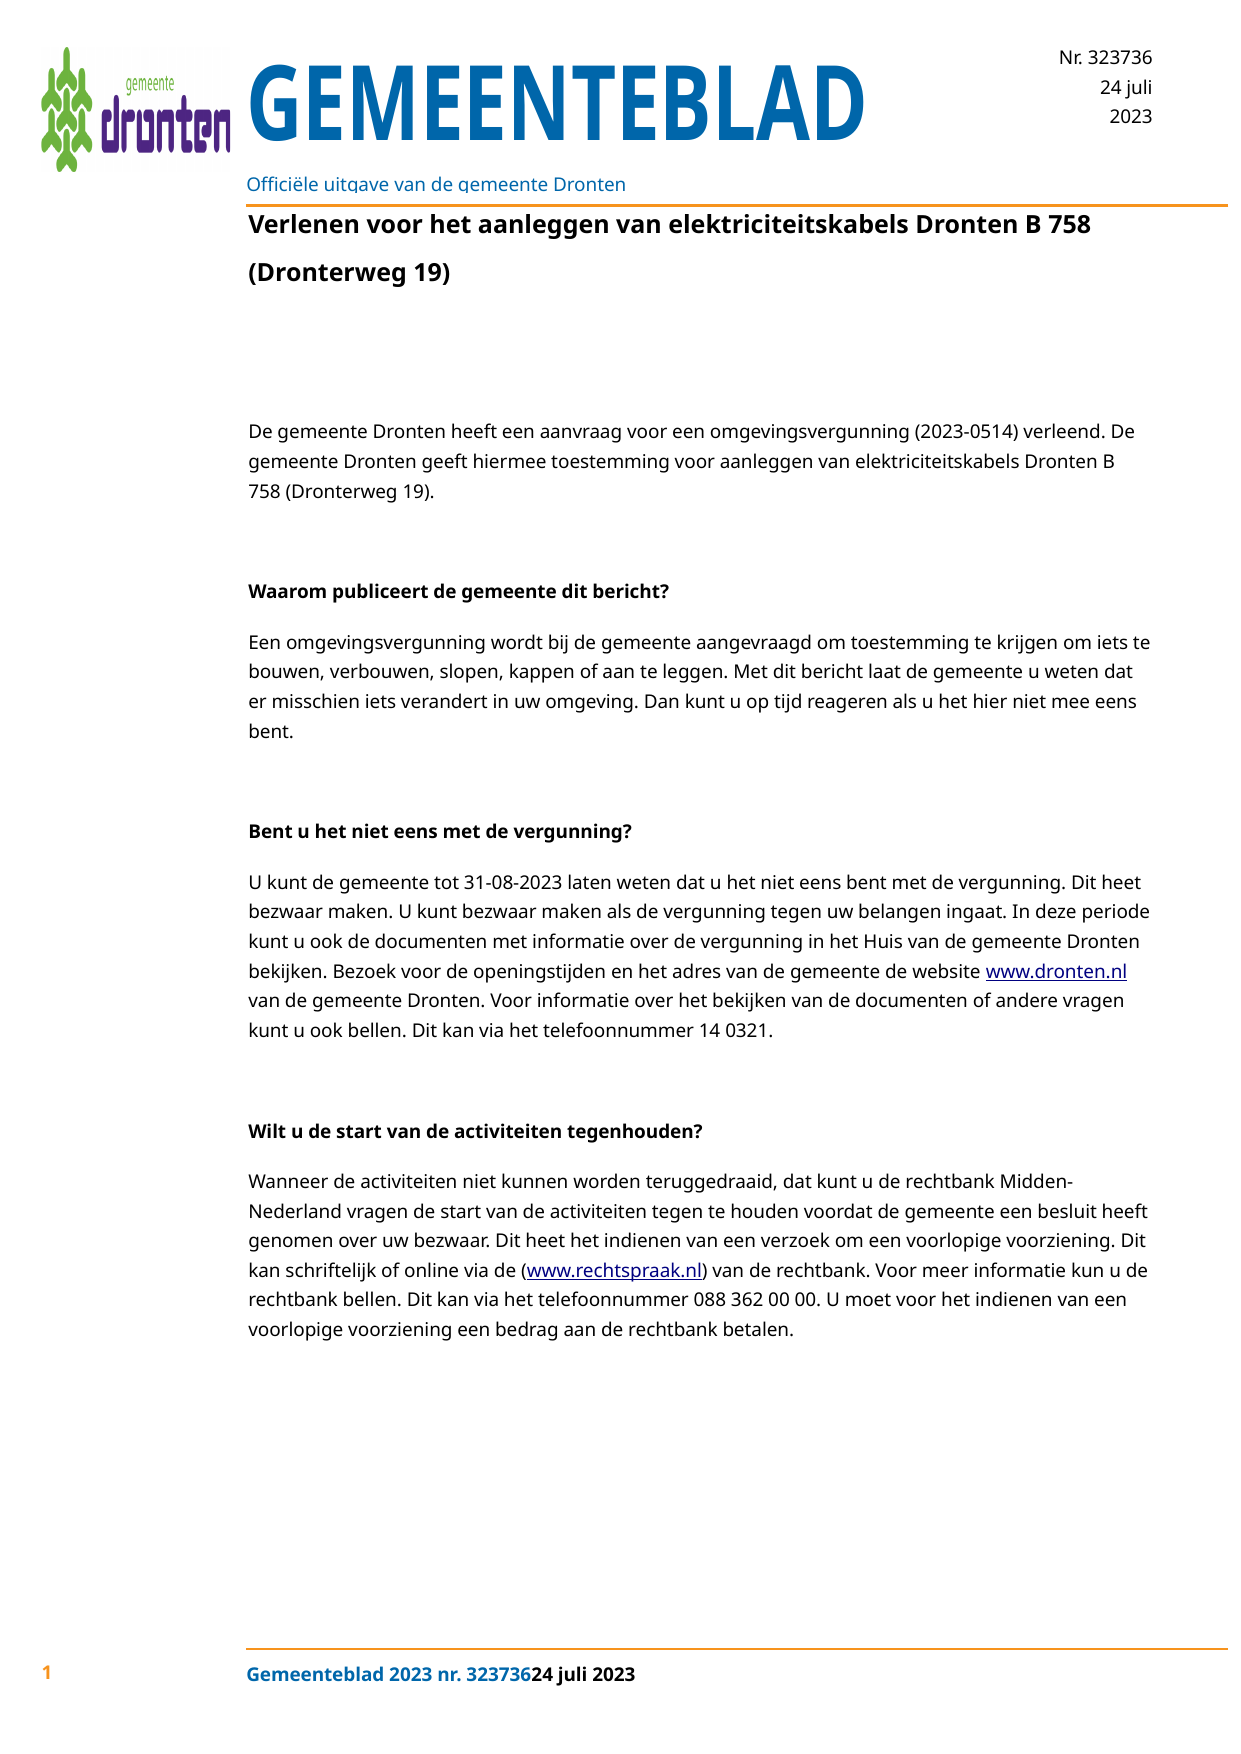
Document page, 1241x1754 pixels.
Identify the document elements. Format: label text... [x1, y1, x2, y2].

text Verlenen voor het aanleggen van elektriciteitskabels Dronten B 758 (Dronterweg 19) [248, 207, 1152, 288]
text Wanneer de activiteiten niet kunnen worden teruggedraaid, dat kunt u de rechtbank Midden-Nederland vragen de start van de activiteiten tegen te houden voordat de gemeente een besluit heeft genomen over uw bezwaar. Dit heet het indienen van een verzoek om een voorlopige voorziening. Dit kan schriftelijk of online via de (www.rechtspraak.nl) van de rechtbank. Voor meer informatie kun u de rechtbank bellen. Dit kan via het telefoonnummer 088 362 00 00. U moet voor het indienen van een voorlopige voorziening een bedrag aan de rechtbank betalen. [248, 1168, 1152, 1342]
text Een omgevingsvergunning wordt bij de gemeente aangevraagd om toestemming te krijgen om iets te bouwen, verbouwen, slopen, kappen of aan te leggen. Met dit bericht laat de gemeente u weten dat er misschien iets verandert in uw omgeving. Dan kunt u op tijd reageren als u het hier niet mee eens bent. [248, 629, 1152, 744]
text Wilt u de start van de activiteiten tegenhouden? [248, 1118, 1152, 1144]
picture [41, 47, 231, 172]
text De gemeente Dronten heeft een aanvraag voor een omgevingsvergunning (2023-0514) verleend. De gemeente Dronten geeft hiermee toestemming voor aanleggen van elektriciteitskabels Dronten B 758 (Dronterweg 19). [248, 419, 1152, 504]
text Waarom publiceert de gemeente dit bericht? [248, 579, 1152, 604]
text Bent u het niet eens met de vergunning? [248, 819, 1152, 844]
text U kunt de gemeente tot 31-08-2023 laten weten dat u het niet eens bent met de vergunning. Dit heet bezwaar maken. U kunt bezwaar maken als de vergunning tegen uw belangen ingaat. In deze periode kunt u ook de documenten met informatie over de vergunning in het Huis van de gemeente Dronten bekijken. Bezoek voor de openingstijden en het adres van de gemeente de website www.dronten.nl van de gemeente Dronten. Voor informatie over het bekijken van de documenten of andere vragen kunt u ook bellen. Dit kan via het telefoonnummer 14 0321. [248, 869, 1152, 1043]
